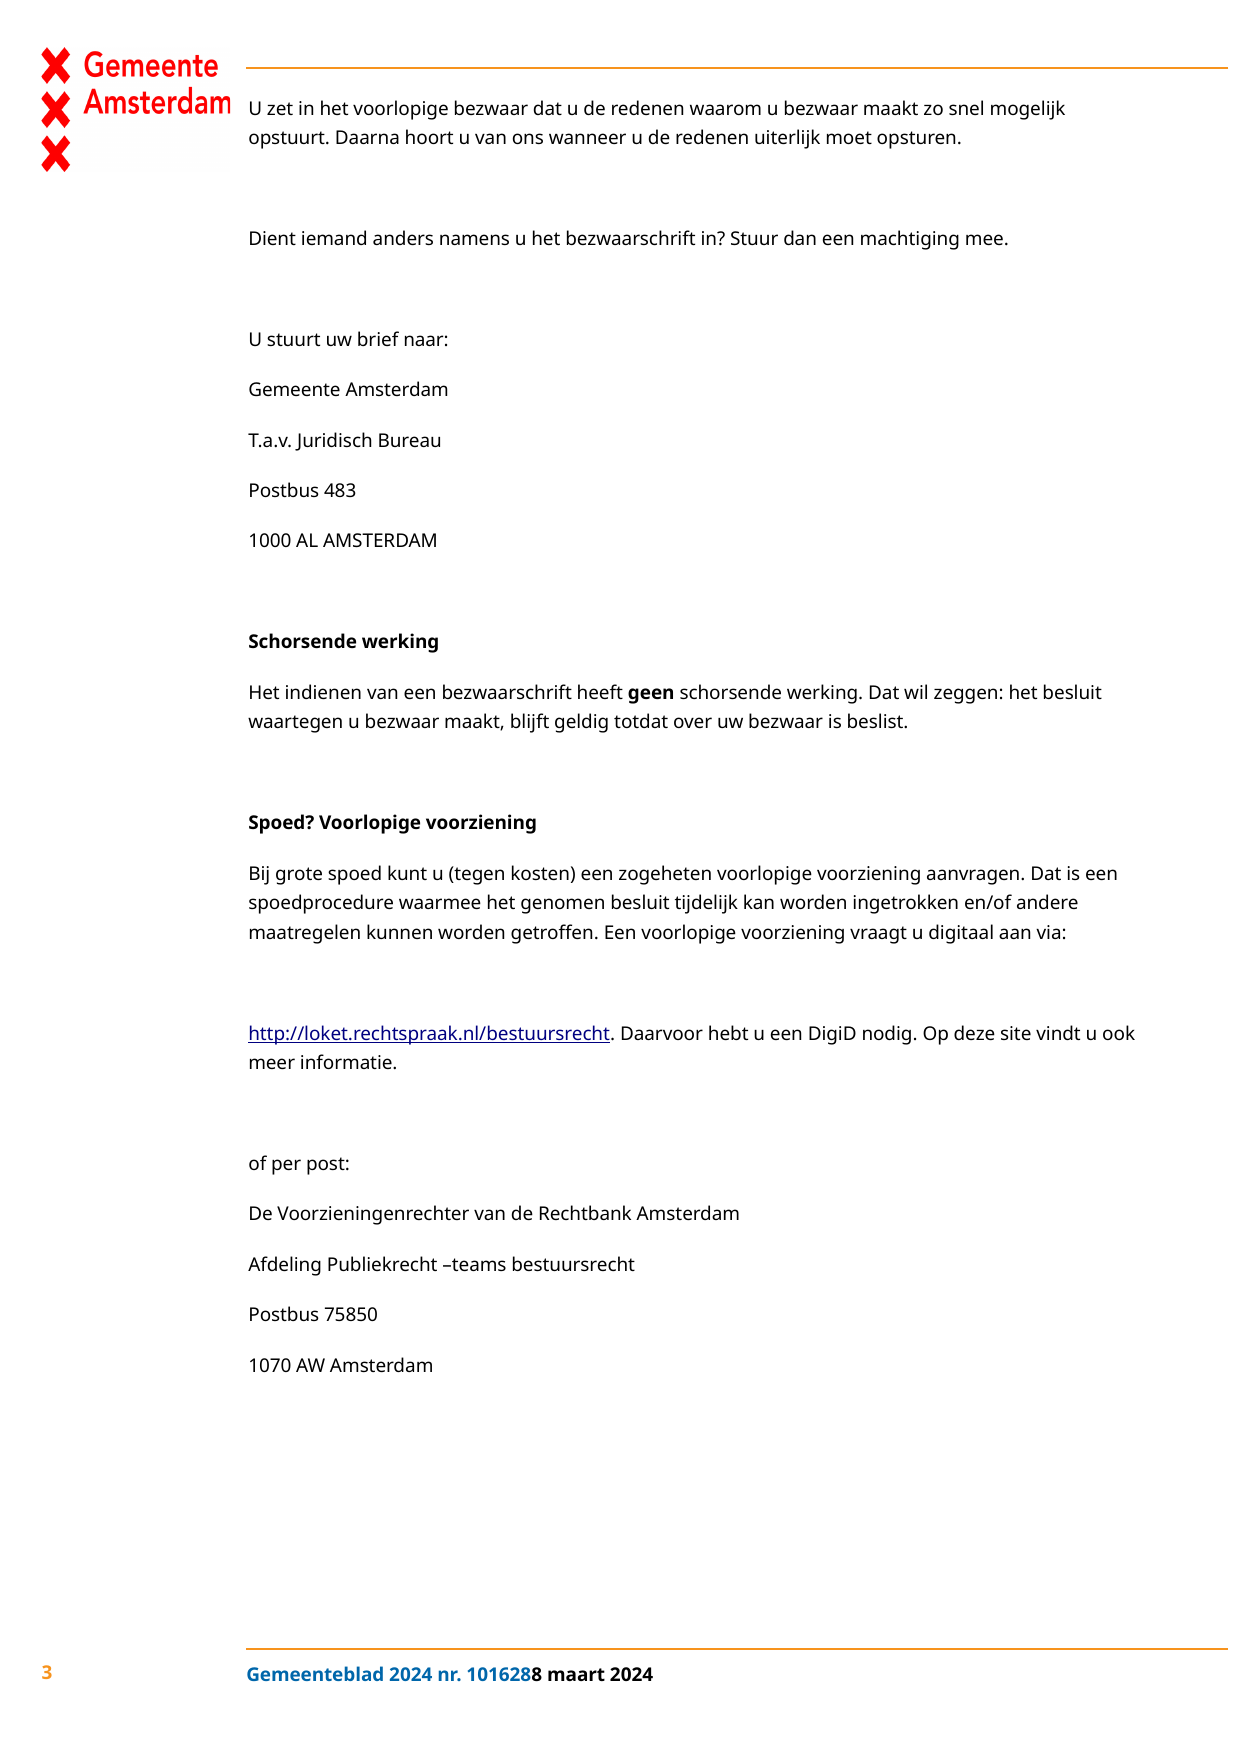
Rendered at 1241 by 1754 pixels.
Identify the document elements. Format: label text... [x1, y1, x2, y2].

text Spoed? Voorlopige voorziening [248, 809, 1152, 835]
text Schorsende werking [248, 628, 1152, 654]
text 1070 AW Amsterdam [248, 1352, 1152, 1378]
text 1000 AL AMSTERDAM [248, 528, 1152, 553]
text Bij grote spoed kunt u (tegen kosten) een zogeheten voorlopige voorziening aanvragen. Dat is een spoedprocedure waarmee het genomen besluit tijdelijk kan worden ingetrokken en/of andere maatregelen kunnen worden getroffen. Een voorlopige voorziening vraagt u digitaal aan via: [248, 860, 1152, 945]
text http://loket.rechtspraak.nl/bestuursrecht. Daarvoor hebt u een DigiD nodig. Op deze site vindt u ook meer informatie. [248, 1020, 1152, 1075]
text Dient iemand anders namens u het bezwaarschrift in? Stuur dan een machtiging mee. [248, 225, 1152, 251]
text T.a.v. Juridisch Bureau [248, 427, 1152, 453]
text Postbus 483 [248, 477, 1152, 503]
picture [41, 47, 231, 172]
text U stuurt uw brief naar: [248, 326, 1152, 352]
text Het indienen van een bezwaarschrift heeft geen schorsende werking. Dat wil zeggen: het besluit waartegen u bezwaar maakt, blijft geldig totdat over uw bezwaar is beslist. [248, 679, 1152, 734]
text Gemeente Amsterdam [248, 376, 1152, 402]
text Postbus 75850 [248, 1301, 1152, 1327]
text Afdeling Publiekrecht –teams bestuursrecht [248, 1251, 1152, 1277]
text De Voorzieningenrechter van de Rechtbank Amsterdam [248, 1201, 1152, 1226]
text U zet in het voorlopige bezwaar dat u de redenen waarom u bezwaar maakt zo snel mogelijk opstuurt. Daarna hoort u van ons wanneer u de redenen uiterlijk moet opsturen. [248, 95, 1152, 150]
text of per post: [248, 1150, 1152, 1176]
